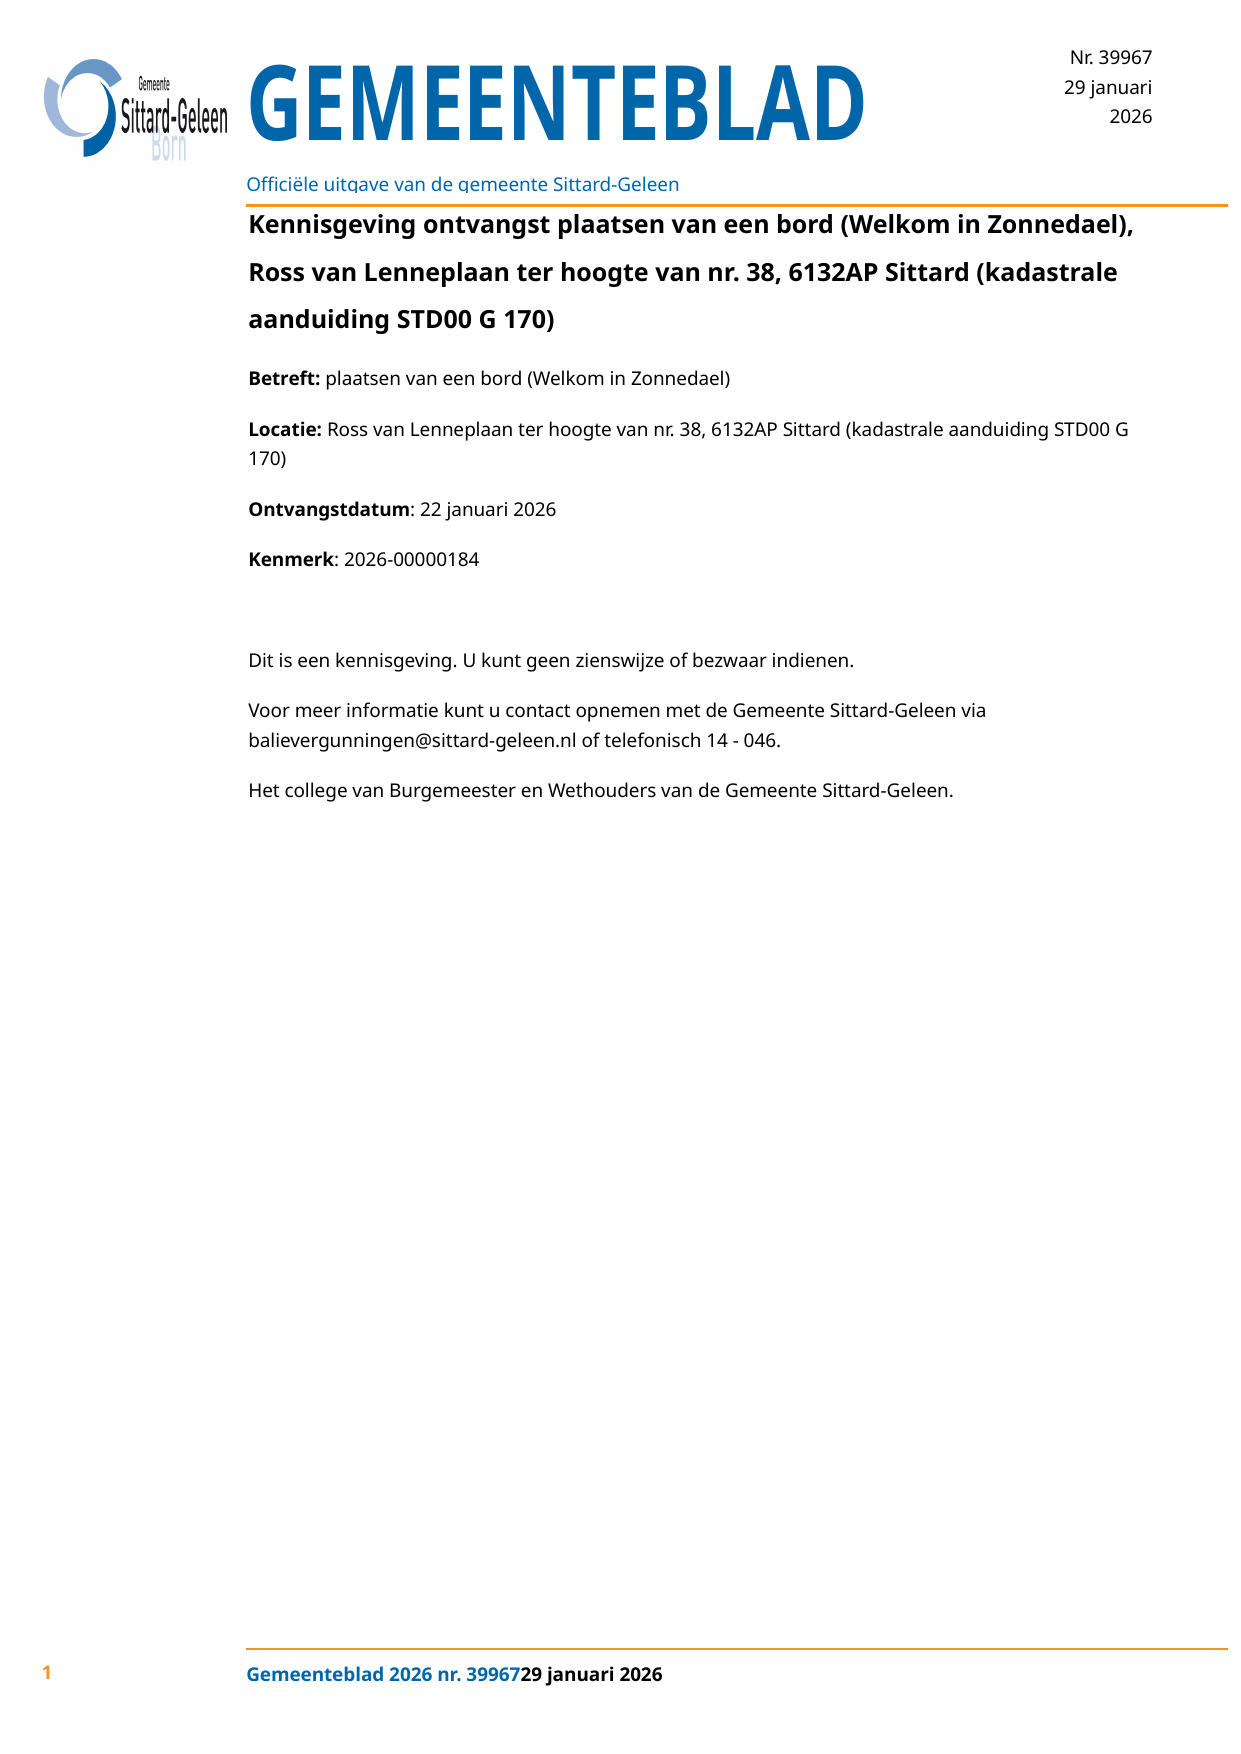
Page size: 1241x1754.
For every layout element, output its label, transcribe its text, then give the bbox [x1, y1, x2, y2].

text Ontvangstdatum: 22 januari 2026 [248, 496, 1152, 522]
text Kenmerk: 2026-00000184 [248, 546, 1152, 572]
text Het college van Burgemeester en Wethouders van de Gemeente Sittard-Geleen. [248, 778, 1152, 803]
text Kennisgeving ontvangst plaatsen van een bord (Welkom in Zonnedael), Ross van Lenneplaan ter hoogte van nr. 38, 6132AP Sittard (kadastrale aanduiding STD00 G 170) [248, 207, 1152, 336]
text Dit is een kennisgeving. U kunt geen zienswijze of bezwaar indienen. [248, 647, 1152, 673]
text Betreft: plaatsen van een bord (Welkom in Zonnedael) [248, 366, 1152, 391]
text Locatie: Ross van Lenneplaan ter hoogte van nr. 38, 6132AP Sittard (kadastrale aanduiding STD00 G 170) [248, 416, 1152, 471]
text Voor meer informatie kunt u contact opnemen met de Gemeente Sittard-Geleen via balievergunningen@sittard-geleen.nl of telefonisch 14 - 046. [248, 698, 1152, 753]
picture [41, 47, 231, 172]
